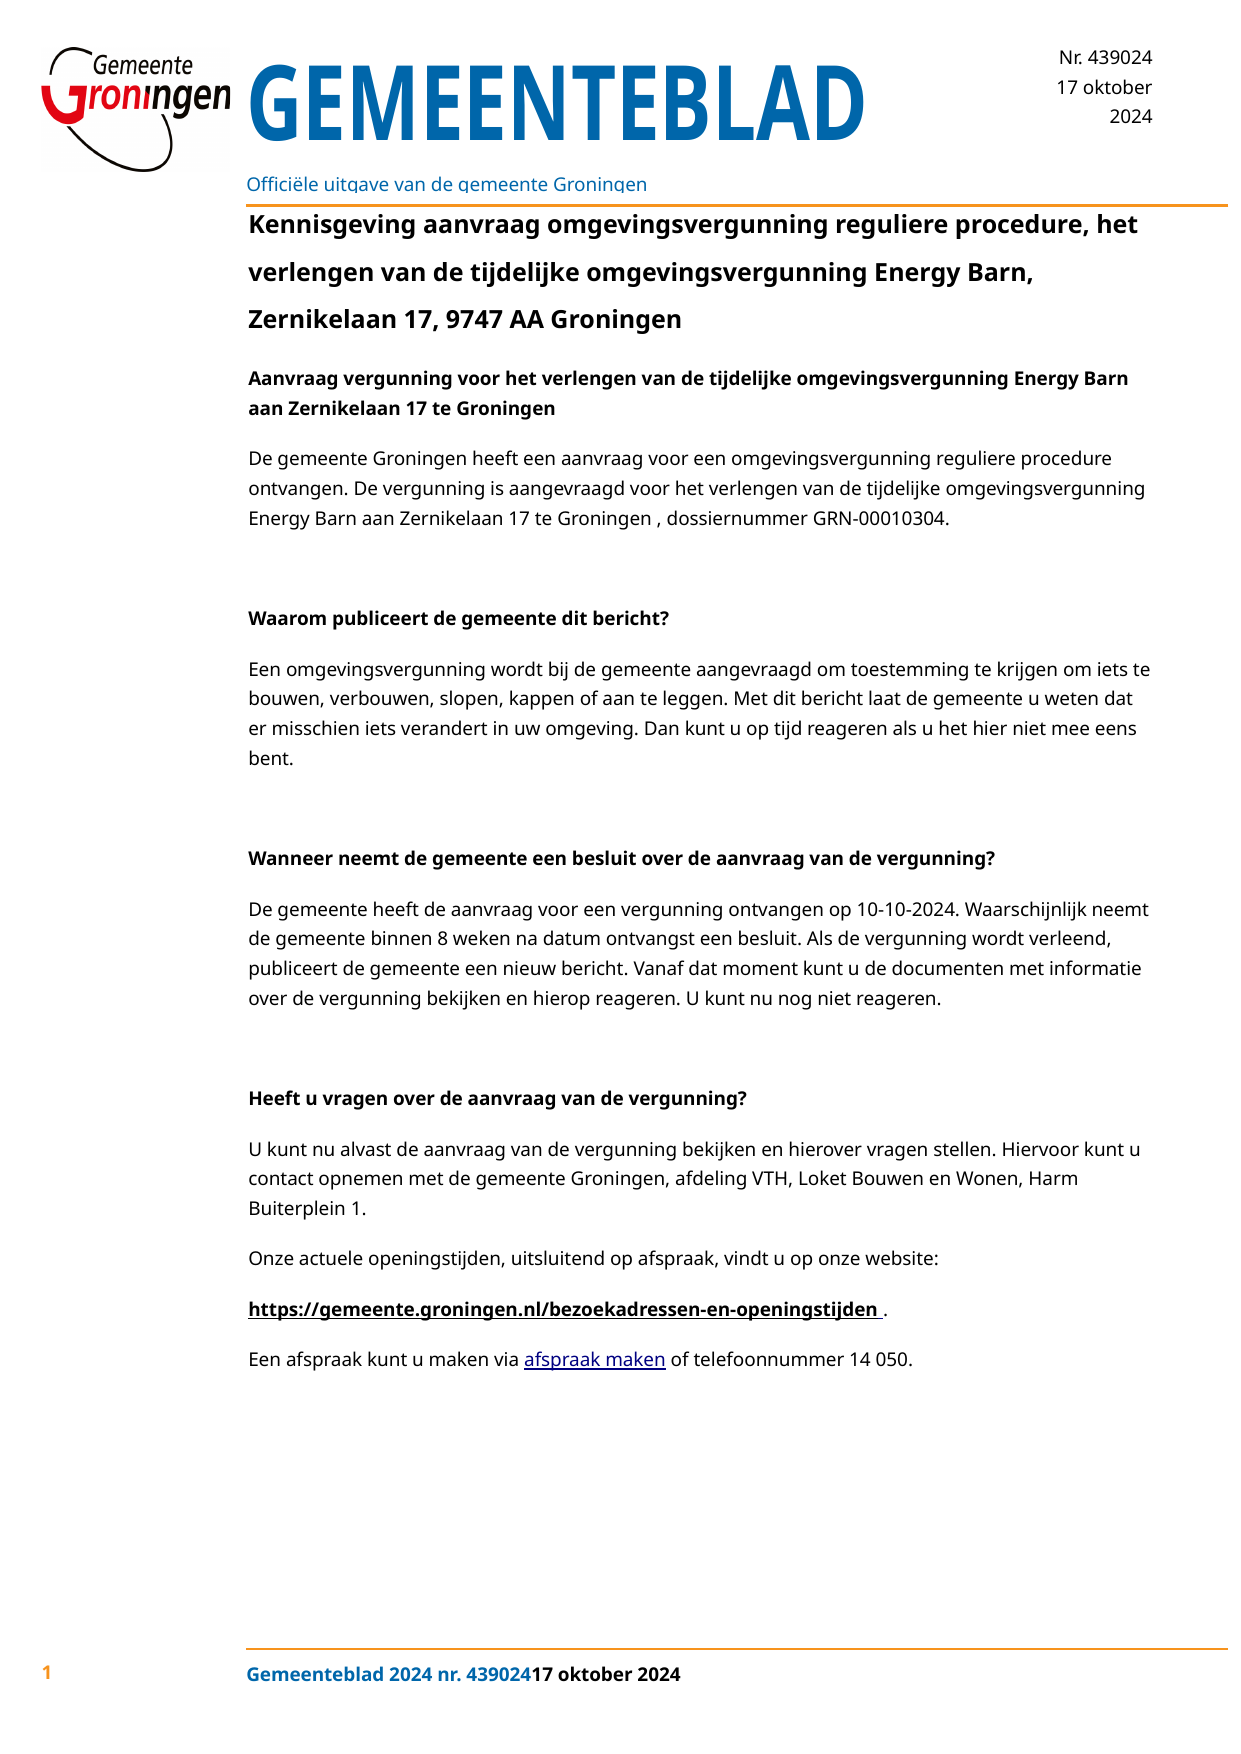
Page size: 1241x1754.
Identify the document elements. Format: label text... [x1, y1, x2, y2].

text Een omgevingsvergunning wordt bij de gemeente aangevraagd om toestemming te krijgen om iets te bouwen, verbouwen, slopen, kappen of aan te leggen. Met dit bericht laat de gemeente u weten dat er misschien iets verandert in uw omgeving. Dan kunt u op tijd reageren als u het hier niet mee eens bent. [248, 656, 1152, 770]
text Onze actuele openingstijden, uitsluitend op afspraak, vindt u op onze website: [248, 1246, 1152, 1271]
text Aanvraag vergunning voor het verlengen van de tijdelijke omgevingsvergunning Energy Barn aan Zernikelaan 17 te Groningen [248, 366, 1152, 421]
text https://gemeente.groningen.nl/bezoekadressen-en-openingstijden . [248, 1296, 1152, 1322]
text U kunt nu alvast de aanvraag van de vergunning bekijken en hierover vragen stellen. Hiervoor kunt u contact opnemen met de gemeente Groningen, afdeling VTH, Loket Bouwen en Wonen, Harm Buiterplein 1. [248, 1136, 1152, 1221]
text Kennisgeving aanvraag omgevingsvergunning reguliere procedure, het verlengen van de tijdelijke omgevingsvergunning Energy Barn, Zernikelaan 17, 9747 AA Groningen [248, 207, 1152, 336]
text De gemeente heeft de aanvraag voor een vergunning ontvangen op 10-10-2024. Waarschijnlijk neemt de gemeente binnen 8 weken na datum ontvangst een besluit. Als de vergunning wordt verleend, publiceert de gemeente een nieuw bericht. Vanaf dat moment kunt u de documenten met informatie over de vergunning bekijken en hierop reageren. U kunt nu nog niet reageren. [248, 896, 1152, 1010]
text De gemeente Groningen heeft een aanvraag voor een omgevingsvergunning reguliere procedure ontvangen. De vergunning is aangevraagd voor het verlengen van de tijdelijke omgevingsvergunning Energy Barn aan Zernikelaan 17 te Groningen , dossiernummer GRN-00010304. [248, 446, 1152, 530]
text Een afspraak kunt u maken via afspraak maken of telefoonnummer 14 050. [248, 1346, 1152, 1372]
text Wanneer neemt de gemeente een besluit over de aanvraag van de vergunning? [248, 846, 1152, 871]
text Heeft u vragen over de aanvraag van de vergunning? [248, 1086, 1152, 1111]
text Waarom publiceert de gemeente dit bericht? [248, 606, 1152, 631]
picture [41, 47, 231, 172]
